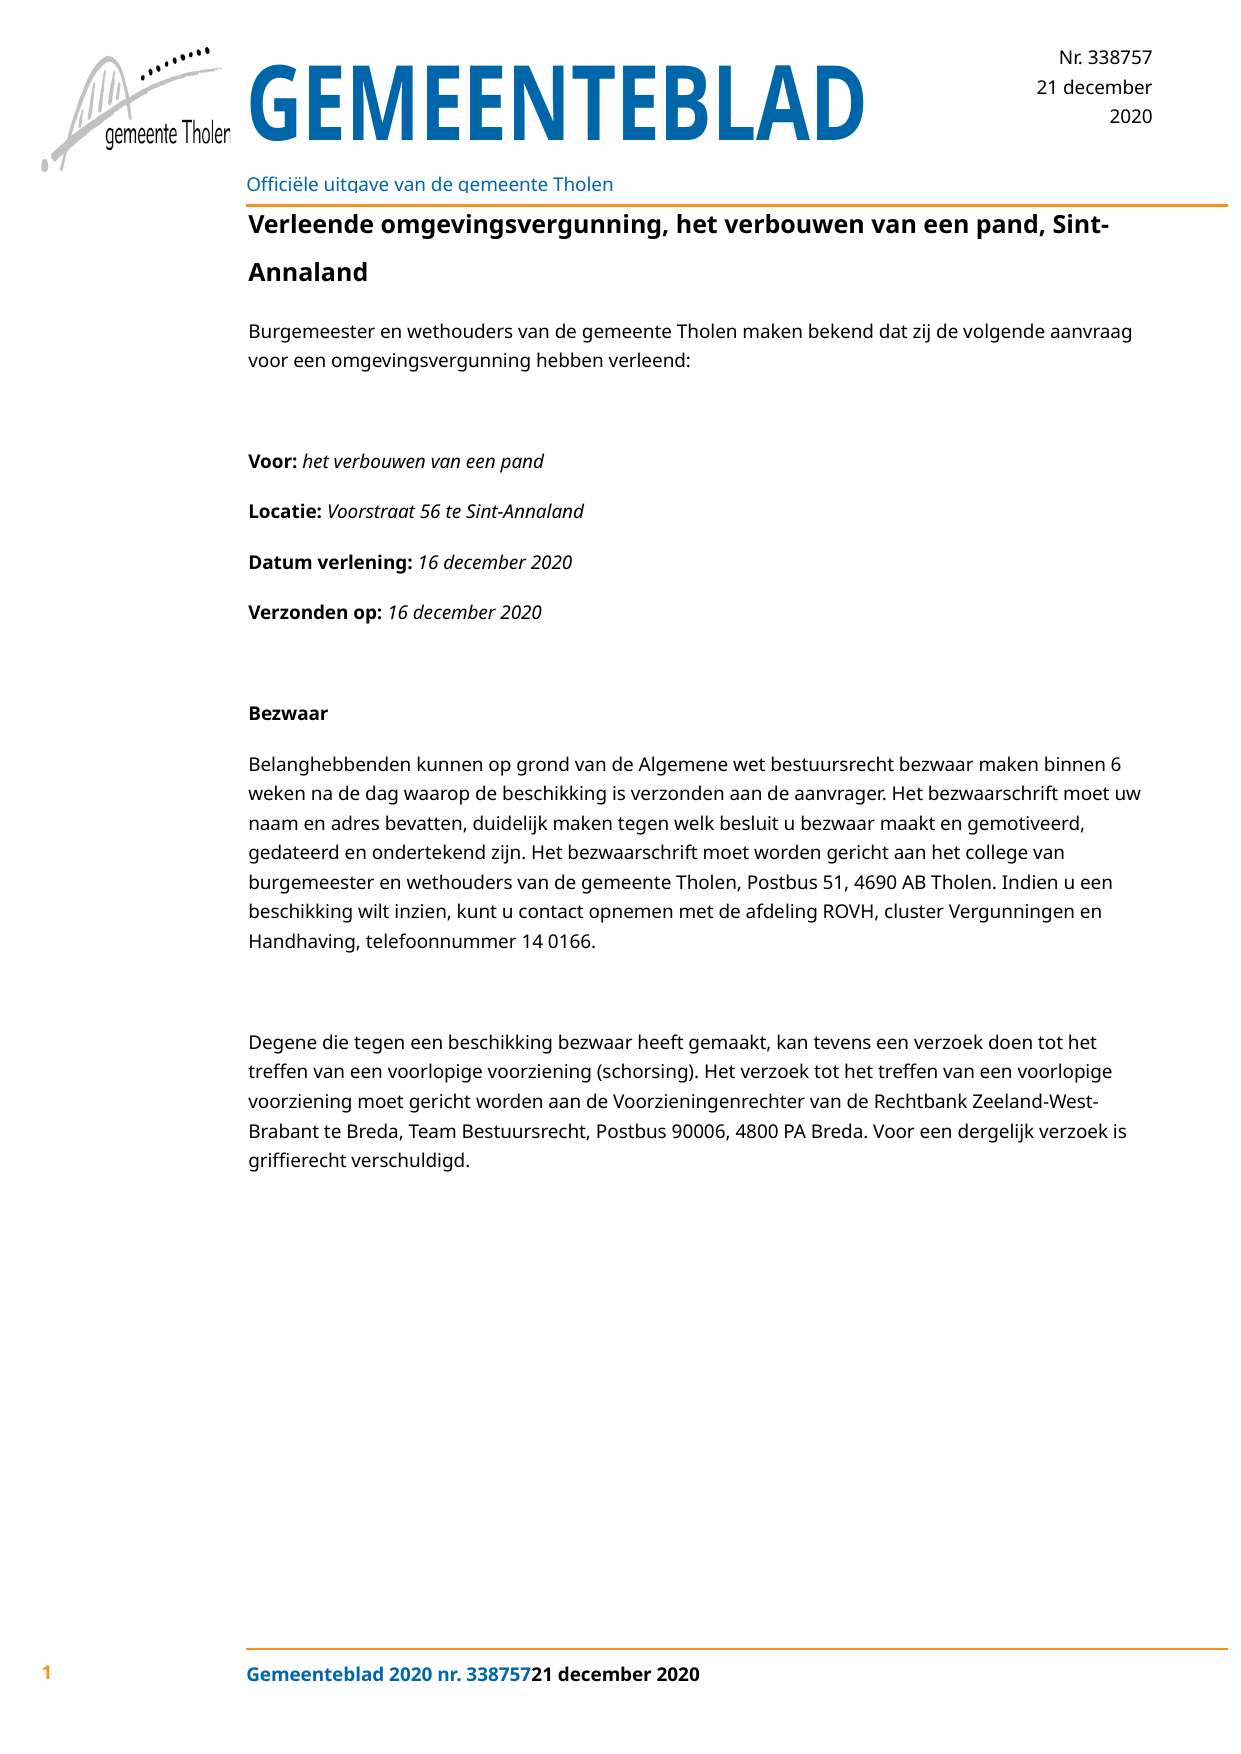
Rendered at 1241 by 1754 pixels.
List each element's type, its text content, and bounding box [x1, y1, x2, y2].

text Bezwaar [248, 700, 1152, 726]
text Burgemeester en wethouders van de gemeente Tholen maken bekend dat zij de volgende aanvraag voor een omgevingsvergunning hebben verleend: [248, 318, 1152, 373]
text Degene die tegen een beschikking bezwaar heeft gemaakt, kan tevens een verzoek doen tot het treffen van een voorlopige voorziening (schorsing). Het verzoek tot het treffen van een voorlopige voorziening moet gericht worden aan de Voorzieningenrechter van de Rechtbank Zeeland-West-Brabant te Breda, Team Bestuursrecht, Postbus 90006, 4800 PA Breda. Voor een dergelijk verzoek is griffierecht verschuldigd. [248, 1029, 1152, 1173]
text Locatie: Voorstraat 56 te Sint-Annaland [248, 499, 1152, 524]
text Verleende omgevingsvergunning, het verbouwen van een pand, Sint-Annaland [248, 207, 1152, 288]
text Datum verlening: 16 december 2020 [248, 549, 1152, 575]
text Belanghebbenden kunnen op grond van de Algemene wet bestuursrecht bezwaar maken binnen 6 weken na de dag waarop de beschikking is verzonden aan de aanvrager. Het bezwaarschrift moet uw naam en adres bevatten, duidelijk maken tegen welk besluit u bezwaar maakt en gemotiveerd, gedateerd en ondertekend zijn. Het bezwaarschrift moet worden gericht aan het college van burgemeester en wethouders van de gemeente Tholen, Postbus 51, 4690 AB Tholen. Indien u een beschikking wilt inzien, kunt u contact opnemen met de afdeling ROVH, cluster Vergunningen en Handhaving, telefoonnummer 14 0166. [248, 751, 1152, 954]
picture [41, 47, 231, 172]
text Verzonden op: 16 december 2020 [248, 599, 1152, 625]
text Voor: het verbouwen van een pand [248, 448, 1152, 474]
